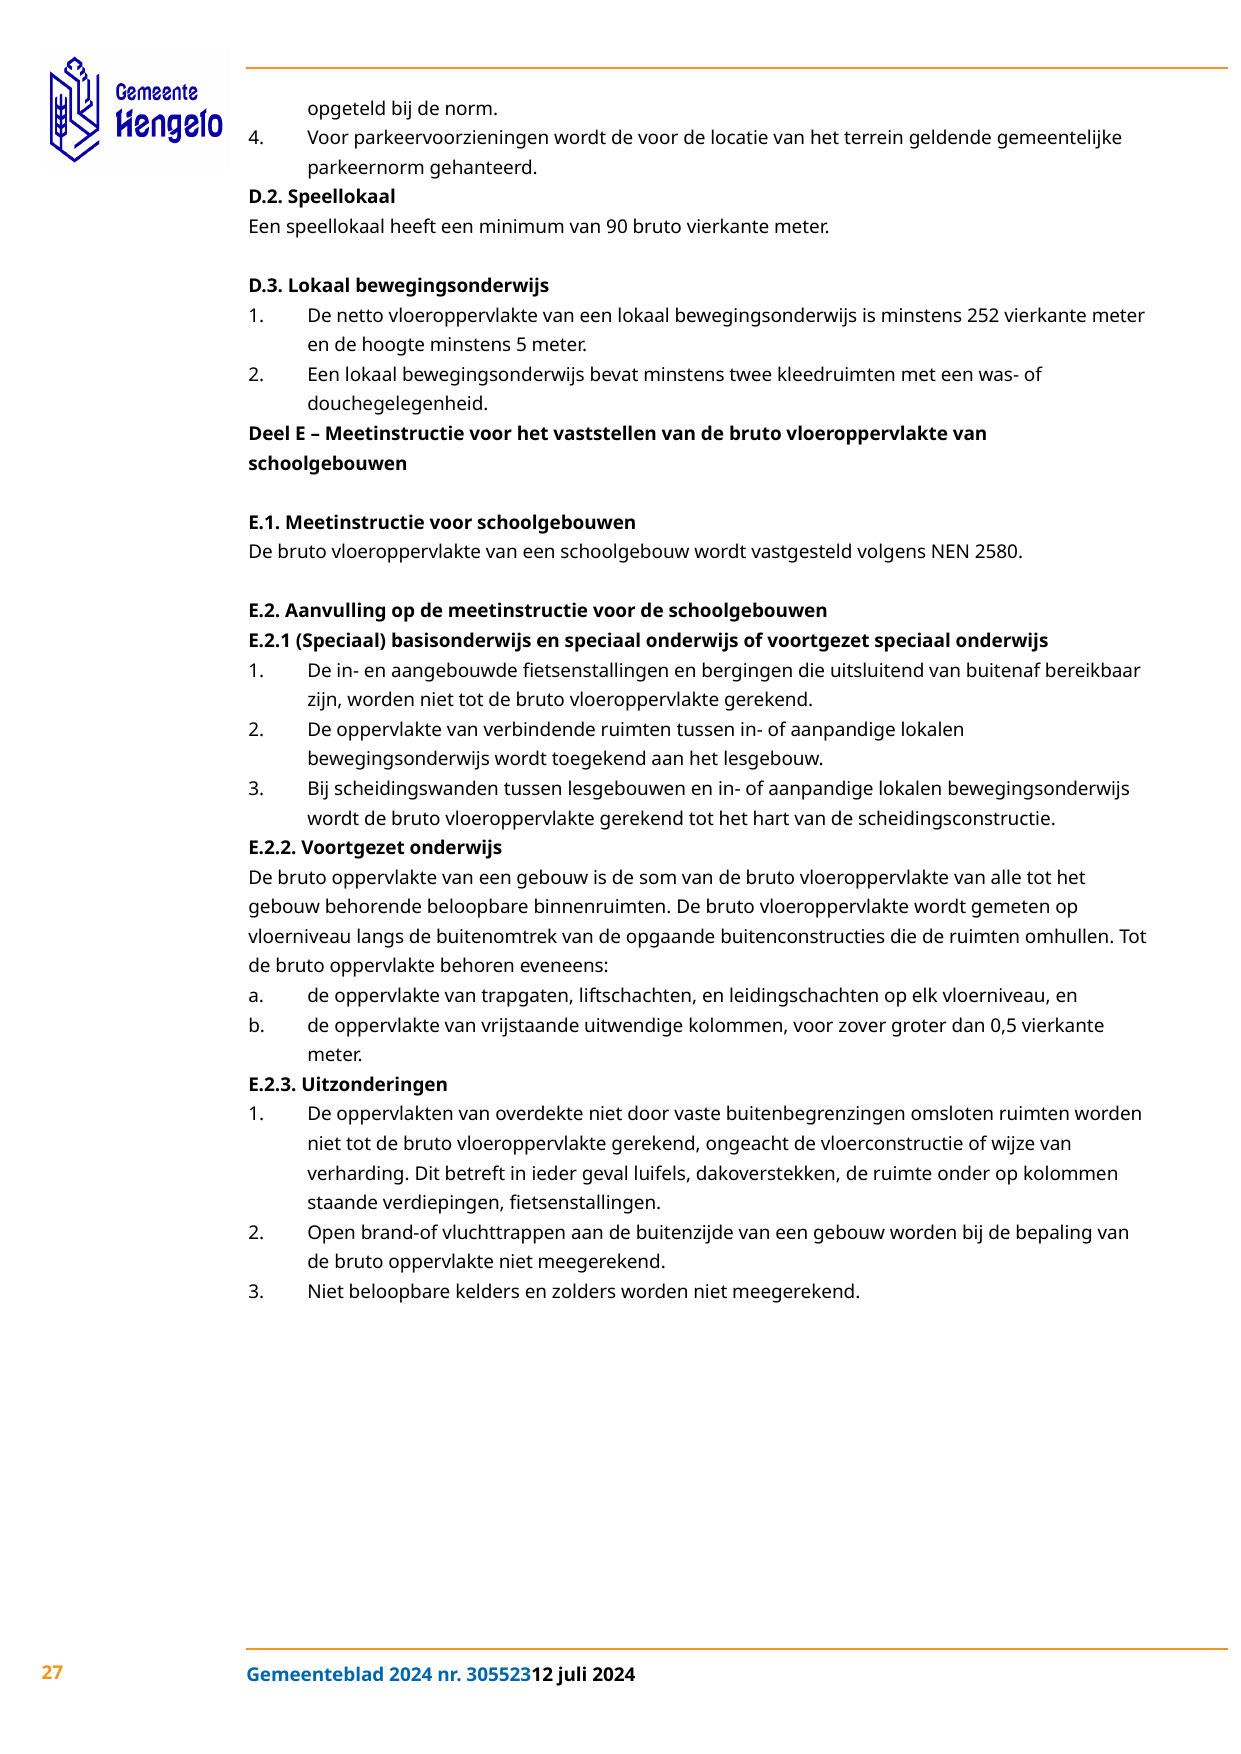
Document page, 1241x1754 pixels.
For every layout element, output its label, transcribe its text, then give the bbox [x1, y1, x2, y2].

text E.2.2. Voortgezet onderwijs [248, 834, 1152, 860]
list De oppervlakten van overdekte niet door vaste buitenbegrenzingen omsloten ruimten worden niet tot de bruto vloeroppervlakte gerekend, ongeacht de vloerconstructie of wijze van verharding. Dit betreft in ieder geval luifels, dakoverstekken, de ruimte onder op kolommen staande verdiepingen, fietsenstallingen. [248, 1101, 1152, 1215]
text E.1. Meetinstructie voor schoolgebouwen [248, 509, 1152, 535]
text De bruto oppervlakte van een gebouw is de som van de bruto vloeroppervlakte van alle tot het gebouw behorende beloopbare binnenruimten. De bruto vloeroppervlakte wordt gemeten op vloerniveau langs de buitenomtrek van de opgaande buitenconstructies die de ruimten omhullen. Tot de bruto oppervlakte behoren eveneens: [248, 864, 1152, 978]
text Deel E – Meetinstructie voor het vaststellen van de bruto vloeroppervlakte van schoolgebouwen [248, 420, 1152, 476]
picture [41, 47, 231, 172]
list Open brand-of vluchttrappen aan de buitenzijde van een gebouw worden bij de bepaling van de bruto oppervlakte niet meegerekend. [248, 1219, 1152, 1274]
text De bruto vloeroppervlakte van een schoolgebouw wordt vastgesteld volgens NEN 2580. [248, 538, 1152, 564]
list opgeteld bij de norm. [248, 95, 1152, 121]
list De oppervlakte van verbindende ruimten tussen in- of aanpandige lokalen bewegingsonderwijs wordt toegekend aan het lesgebouw. [248, 716, 1152, 771]
list Een lokaal bewegingsonderwijs bevat minstens twee kleedruimten met een was- of douchegelegenheid. [248, 361, 1152, 416]
list de oppervlakte van trapgaten, liftschachten, en leidingschachten op elk vloerniveau, en [248, 982, 1152, 1008]
list De netto vloeroppervlakte van een lokaal bewegingsonderwijs is minstens 252 vierkante meter en de hoogte minstens 5 meter. [248, 302, 1152, 357]
list De in- en aangebouwde fietsenstallingen en bergingen die uitsluitend van buitenaf bereikbaar zijn, worden niet tot de bruto vloeroppervlakte gerekend. [248, 657, 1152, 712]
text D.3. Lokaal bewegingsonderwijs [248, 272, 1152, 298]
list Niet beloopbare kelders en zolders worden niet meegerekend. [248, 1278, 1152, 1304]
text E.2.1 (Speciaal) basisonderwijs en speciaal onderwijs of voortgezet speciaal onderwijs [248, 627, 1152, 653]
text E.2.3. Uitzonderingen [248, 1071, 1152, 1097]
list Voor parkeervoorzieningen wordt de voor de locatie van het terrein geldende gemeentelijke parkeernorm gehanteerd. [248, 124, 1152, 180]
text D.2. Speellokaal [248, 183, 1152, 209]
list Bij scheidingswanden tussen lesgebouwen en in- of aanpandige lokalen bewegingsonderwijs wordt de bruto vloeroppervlakte gerekend tot het hart van de scheidingsconstructie. [248, 775, 1152, 831]
list de oppervlakte van vrijstaande uitwendige kolommen, voor zover groter dan 0,5 vierkante meter. [248, 1012, 1152, 1067]
text E.2. Aanvulling op de meetinstructie voor de schoolgebouwen [248, 598, 1152, 623]
text Een speellokaal heeft een minimum van 90 bruto vierkante meter. [248, 213, 1152, 239]
